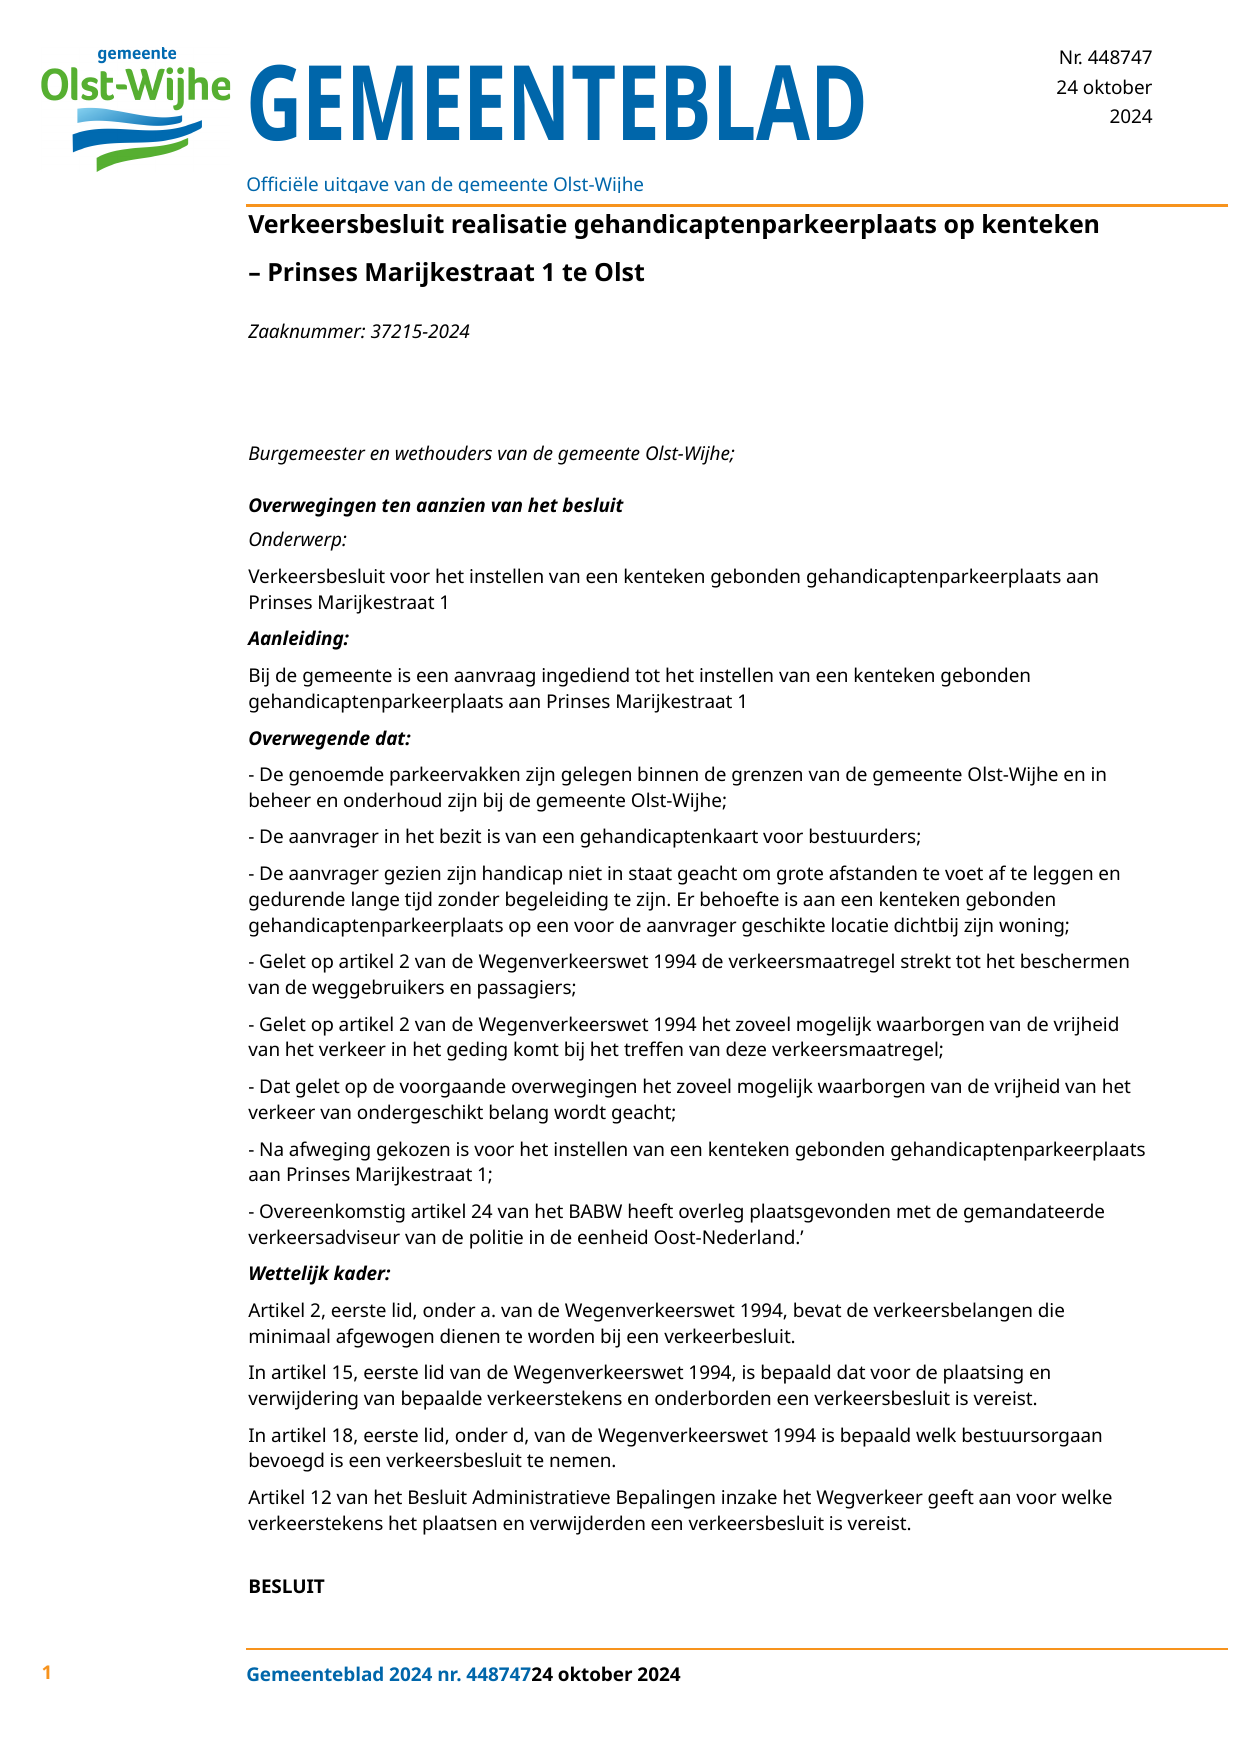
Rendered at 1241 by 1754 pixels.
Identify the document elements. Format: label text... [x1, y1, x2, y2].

text In artikel 18, eerste lid, onder d, van de Wegenverkeerswet 1994 is bepaald welk bestuursorgaan bevoegd is een verkeersbesluit te nemen. [248, 1422, 1152, 1473]
text - De aanvrager gezien zijn handicap niet in staat geacht om grote afstanden te voet af te leggen en gedurende lange tijd zonder begeleiding te zijn. Er behoefte is aan een kenteken gebonden gehandicaptenparkeerplaats op een voor de aanvrager geschikte locatie dichtbij zijn woning; [248, 860, 1152, 938]
text - Dat gelet op de voorgaande overwegingen het zoveel mogelijk waarborgen van de vrijheid van het verkeer van ondergeschikt belang wordt geacht; [248, 1073, 1152, 1125]
text - De genoemde parkeervakken zijn gelegen binnen de grenzen van de gemeente Olst-Wijhe en in beheer en onderhoud zijn bij de gemeente Olst-Wijhe; [248, 761, 1152, 813]
text Zaaknummer: 37215-2024 [248, 318, 1152, 344]
text - Gelet op artikel 2 van de Wegenverkeerswet 1994 de verkeersmaatregel strekt tot het beschermen van de weggebruikers en passagiers; [248, 948, 1152, 1000]
text Bij de gemeente is een aanvraag ingediend tot het instellen van een kenteken gebonden gehandicaptenparkeerplaats aan Prinses Marijkestraat 1 [248, 662, 1152, 714]
text Overwegingen ten aanzien van het besluit [248, 492, 1152, 518]
text Onderwerp: [248, 527, 1152, 552]
text - Na afweging gekozen is voor het instellen van een kenteken gebonden gehandicaptenparkeerplaats aan Prinses Marijkestraat 1; [248, 1136, 1152, 1187]
text Artikel 12 van het Besluit Administratieve Bepalingen inzake het Wegverkeer geeft aan voor welke verkeerstekens het plaatsen en verwijderden een verkeersbesluit is vereist. [248, 1484, 1152, 1536]
text Aanleiding: [248, 626, 1152, 651]
text Burgemeester en wethouders van de gemeente Olst-Wijhe; [248, 440, 1152, 465]
text Overwegende dat: [248, 725, 1152, 750]
text BESLUIT [248, 1573, 1152, 1598]
text - De aanvrager in het bezit is van een gehandicaptenkaart voor bestuurders; [248, 824, 1152, 849]
text Wettelijk kader: [248, 1261, 1152, 1286]
text Verkeersbesluit voor het instellen van een kenteken gebonden gehandicaptenparkeerplaats aan Prinses Marijkestraat 1 [248, 563, 1152, 615]
text In artikel 15, eerste lid van de Wegenverkeerswet 1994, is bepaald dat voor de plaatsing en verwijdering van bepaalde verkeerstekens en onderborden een verkeersbesluit is vereist. [248, 1359, 1152, 1411]
text Verkeersbesluit realisatie gehandicaptenparkeerplaats op kenteken – Prinses Marijkestraat 1 te Olst [248, 207, 1152, 288]
text - Overeenkomstig artikel 24 van het BABW heeft overleg plaatsgevonden met de gemandateerde verkeersadviseur van de politie in de eenheid Oost-Nederland.’ [248, 1198, 1152, 1249]
text Artikel 2, eerste lid, onder a. van de Wegenverkeerswet 1994, bevat de verkeersbelangen die minimaal afgewogen dienen te worden bij een verkeerbesluit. [248, 1297, 1152, 1349]
picture [41, 47, 231, 172]
text - Gelet op artikel 2 van de Wegenverkeerswet 1994 het zoveel mogelijk waarborgen van de vrijheid van het verkeer in het geding komt bij het treffen van deze verkeersmaatregel; [248, 1011, 1152, 1062]
